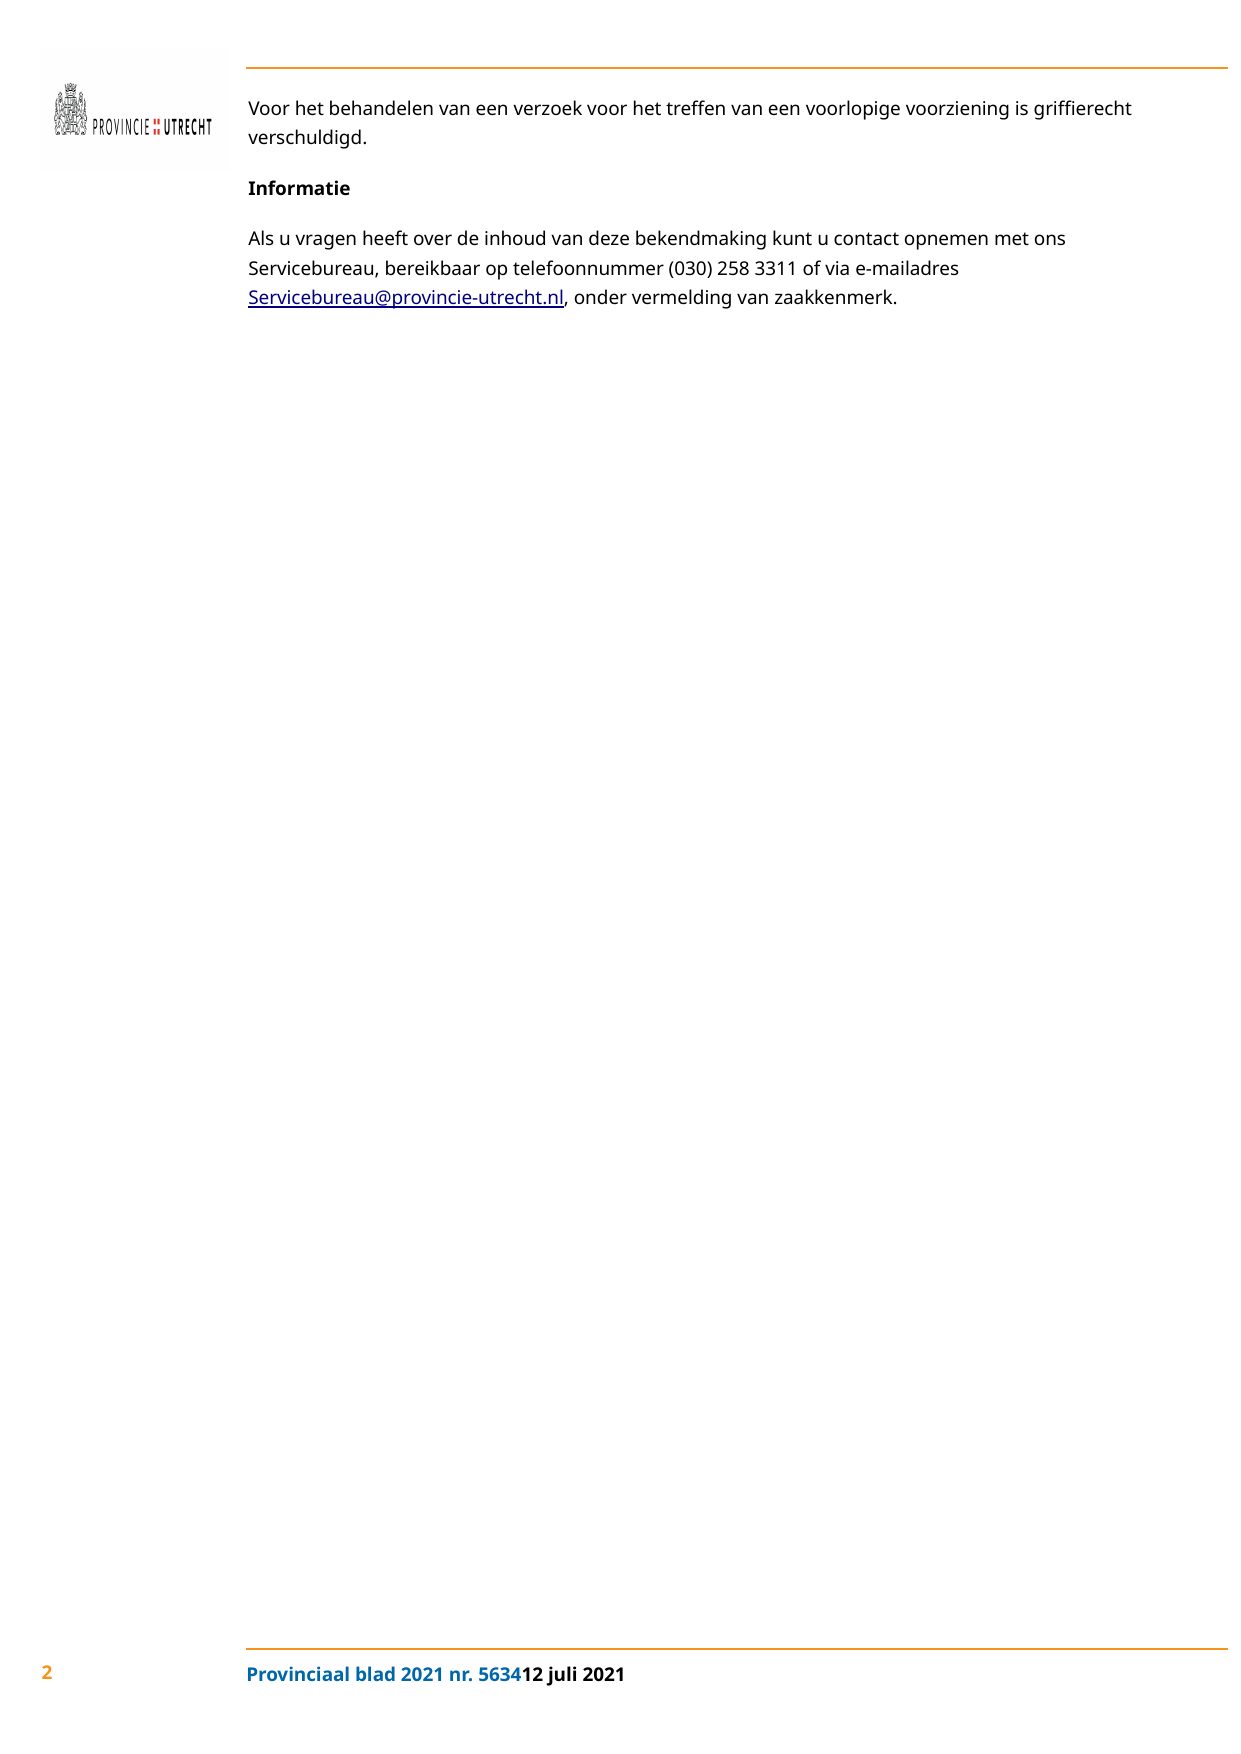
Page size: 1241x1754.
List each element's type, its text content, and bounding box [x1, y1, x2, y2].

text Informatie [248, 175, 1152, 201]
picture [41, 47, 231, 172]
text Voor het behandelen van een verzoek voor het treffen van een voorlopige voorziening is griffierecht verschuldigd. [248, 95, 1152, 150]
text Als u vragen heeft over de inhoud van deze bekendmaking kunt u contact opnemen met ons Servicebureau, bereikbaar op telefoonnummer (030) 258 3311 of via e-mailadres Servicebureau@provincie-utrecht.nl, onder vermelding van zaakkenmerk. [248, 225, 1152, 310]
